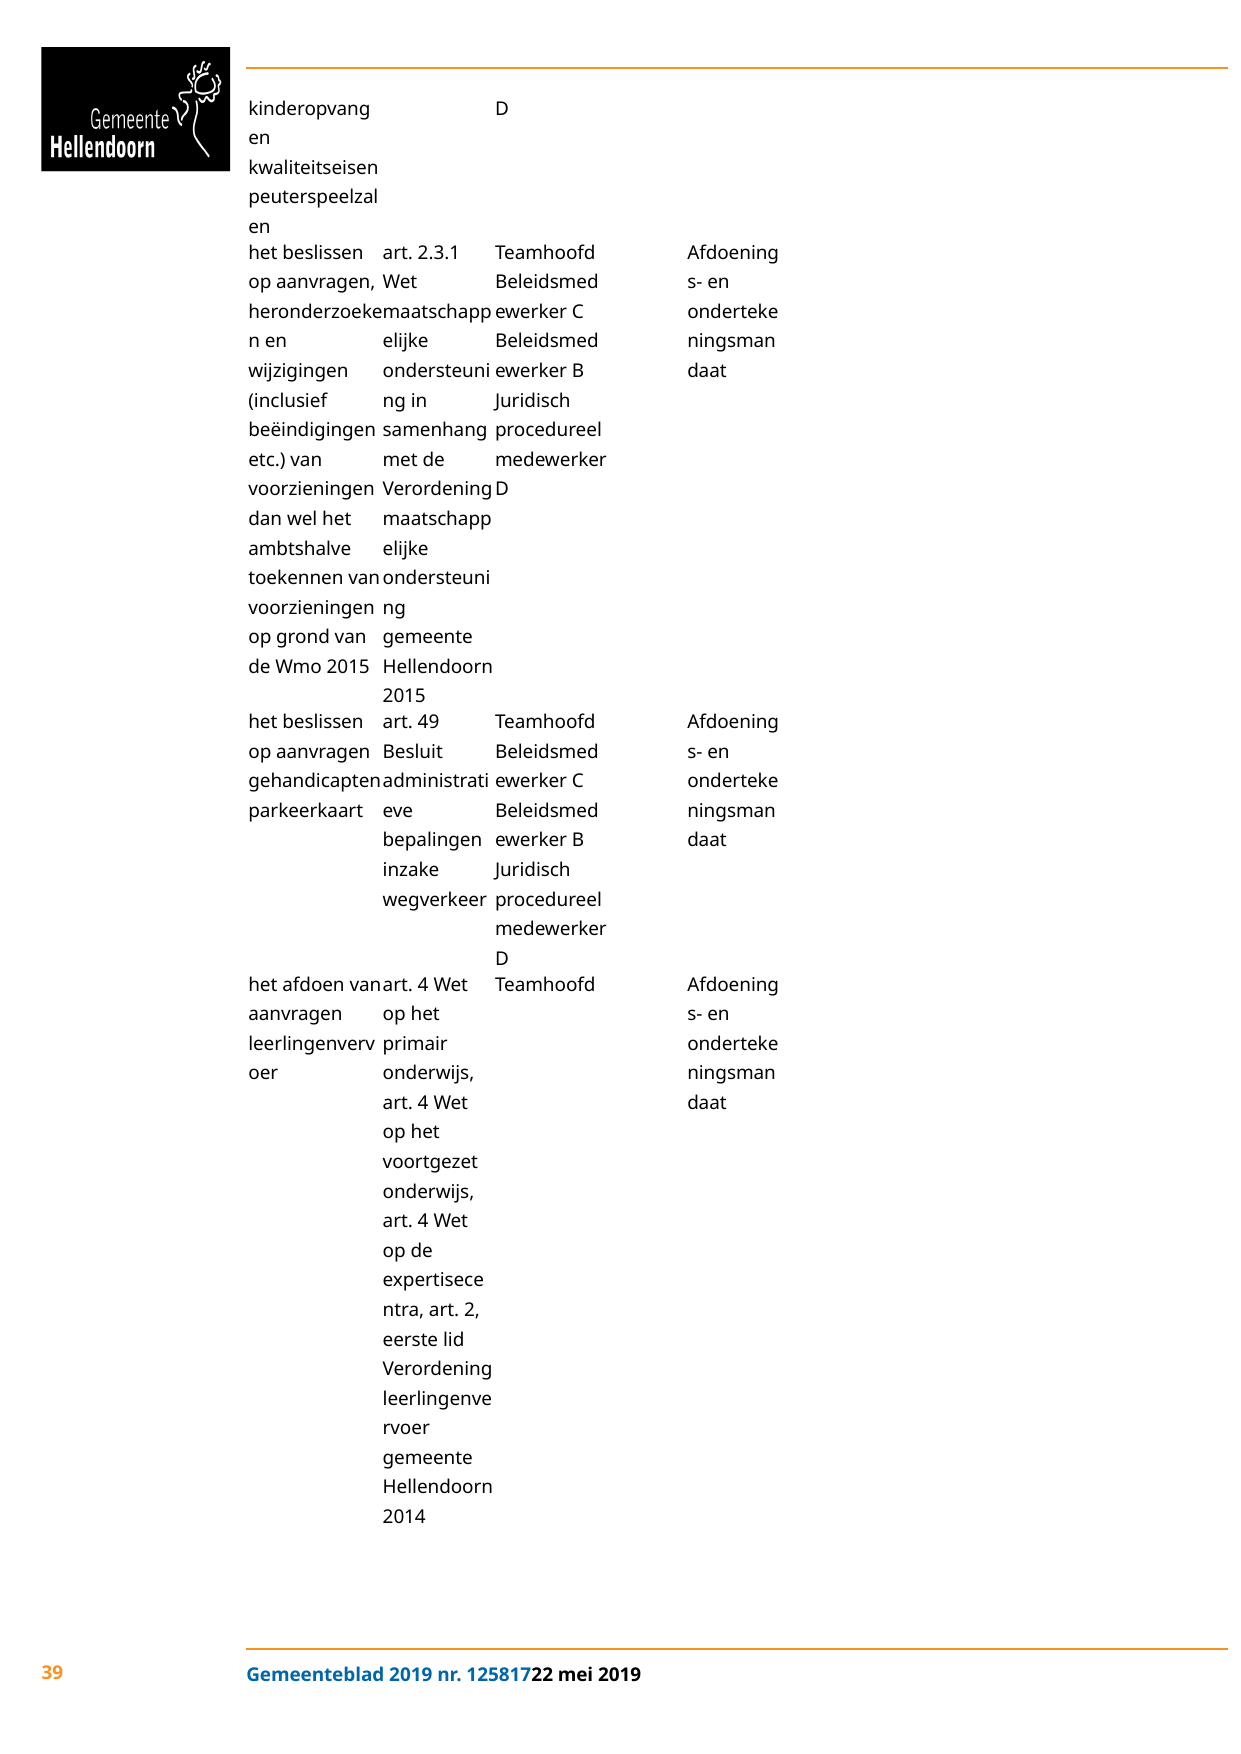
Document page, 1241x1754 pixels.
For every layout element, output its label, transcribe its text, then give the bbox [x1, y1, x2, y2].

table_cell het afdoen van aanvragen leerlingenvervoer [248, 971, 382, 1529]
table_cell Afdoenings- en ondertekeningsmandaat [687, 971, 783, 1529]
table_cell [607, 971, 687, 1529]
picture [41, 47, 231, 172]
table_cell [607, 239, 687, 708]
table_cell Afdoenings- en ondertekeningsmandaat [687, 708, 783, 971]
table_cell [687, 95, 783, 239]
table_cell [607, 95, 687, 239]
table_cell D [495, 95, 607, 239]
table_cell Teamhoofd [495, 971, 607, 1529]
table_cell Afdoenings- en ondertekeningsmandaat [687, 239, 783, 708]
table_cell [383, 95, 495, 239]
table_cell art. 49 Besluit administratieve bepalingen inzake wegverkeer [383, 708, 495, 971]
table_cell het beslissen op aanvragen gehandicaptenparkeerkaart [248, 708, 382, 971]
table_cell art. 4 Wet op het primair onderwijs, art. 4 Wet op het voortgezet onderwijs, art. 4 Wet op de expertisecentra, art. 2, eerste lid Verordening leerlingenvervoer gemeente Hellendoorn 2014 [383, 971, 495, 1529]
table_cell [607, 708, 687, 971]
table_cell art. 2.3.1 Wet maatschappelijke ondersteuning in samenhang met de Verordening maatschappelijke ondersteuning gemeente Hellendoorn 2015 [383, 239, 495, 708]
table_cell kinderopvang en kwaliteitseisen peuterspeelzalen [248, 95, 382, 239]
table_cell Teamhoofd Beleidsmedewerker C Beleidsmedewerker B Juridisch procedureel medewerker D [495, 239, 607, 708]
table_cell Teamhoofd Beleidsmedewerker C Beleidsmedewerker B Juridisch procedureel medewerker D [495, 708, 607, 971]
table_cell het beslissen op aanvragen, heronderzoeken en wijzigingen (inclusief beëindigingen etc.) van voorzieningen dan wel het ambtshalve toekennen van voorzieningen op grond van de Wmo 2015 [248, 239, 382, 708]
